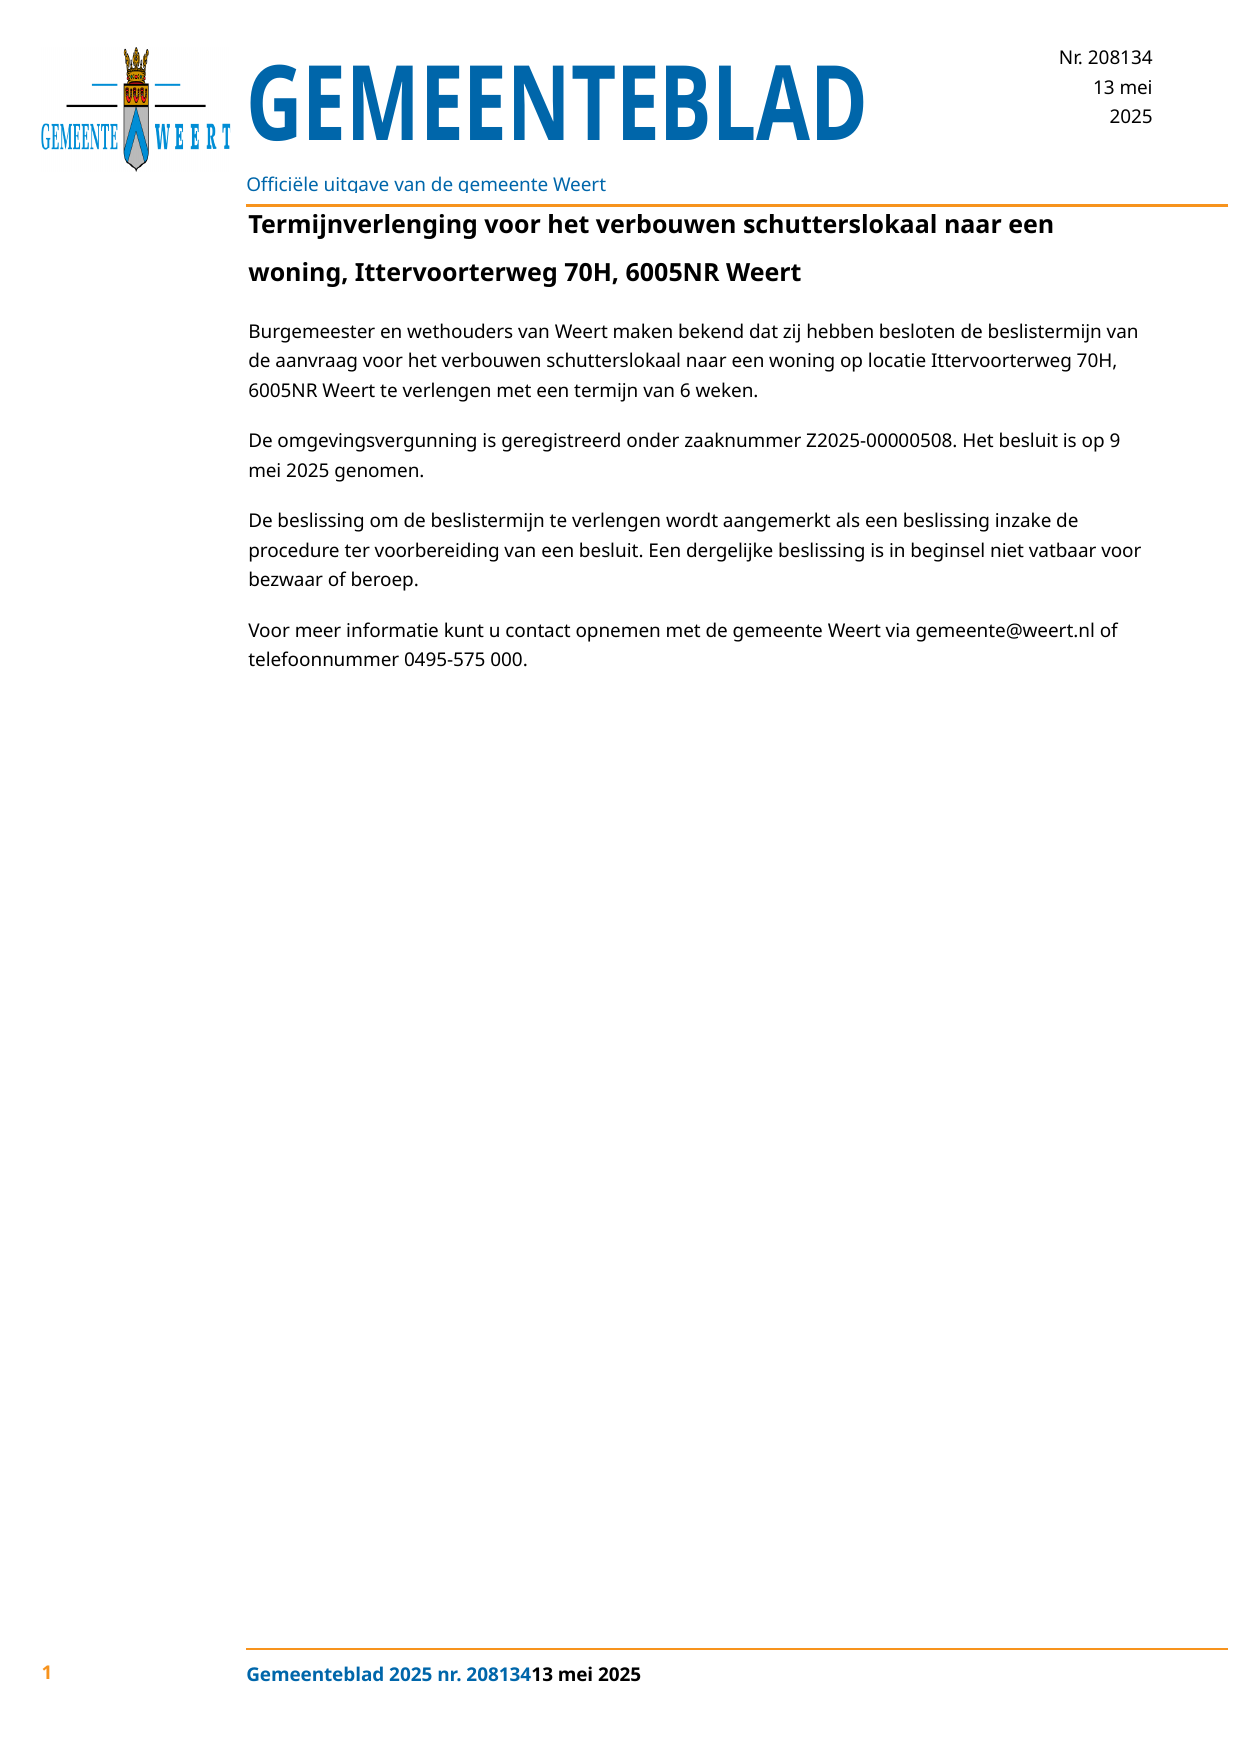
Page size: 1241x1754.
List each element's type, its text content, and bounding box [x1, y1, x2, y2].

text Burgemeester en wethouders van Weert maken bekend dat zij hebben besloten de beslistermijn van de aanvraag voor het verbouwen schutterslokaal naar een woning op locatie Ittervoorterweg 70H, 6005NR Weert te verlengen met een termijn van 6 weken. [248, 318, 1152, 403]
text Termijnverlenging voor het verbouwen schutterslokaal naar een woning, Ittervoorterweg 70H, 6005NR Weert [248, 207, 1152, 288]
text De beslissing om de beslistermijn te verlengen wordt aangemerkt als een beslissing inzake de procedure ter voorbereiding van een besluit. Een dergelijke beslissing is in beginsel niet vatbaar voor bezwaar of beroep. [248, 507, 1152, 592]
text De omgevingsvergunning is geregistreerd onder zaaknummer Z2025-00000508. Het besluit is op 9 mei 2025 genomen. [248, 427, 1152, 483]
text Voor meer informatie kunt u contact opnemen met de gemeente Weert via gemeente@weert.nl of telefoonnummer 0495-575 000. [248, 617, 1152, 672]
picture [41, 47, 231, 172]
